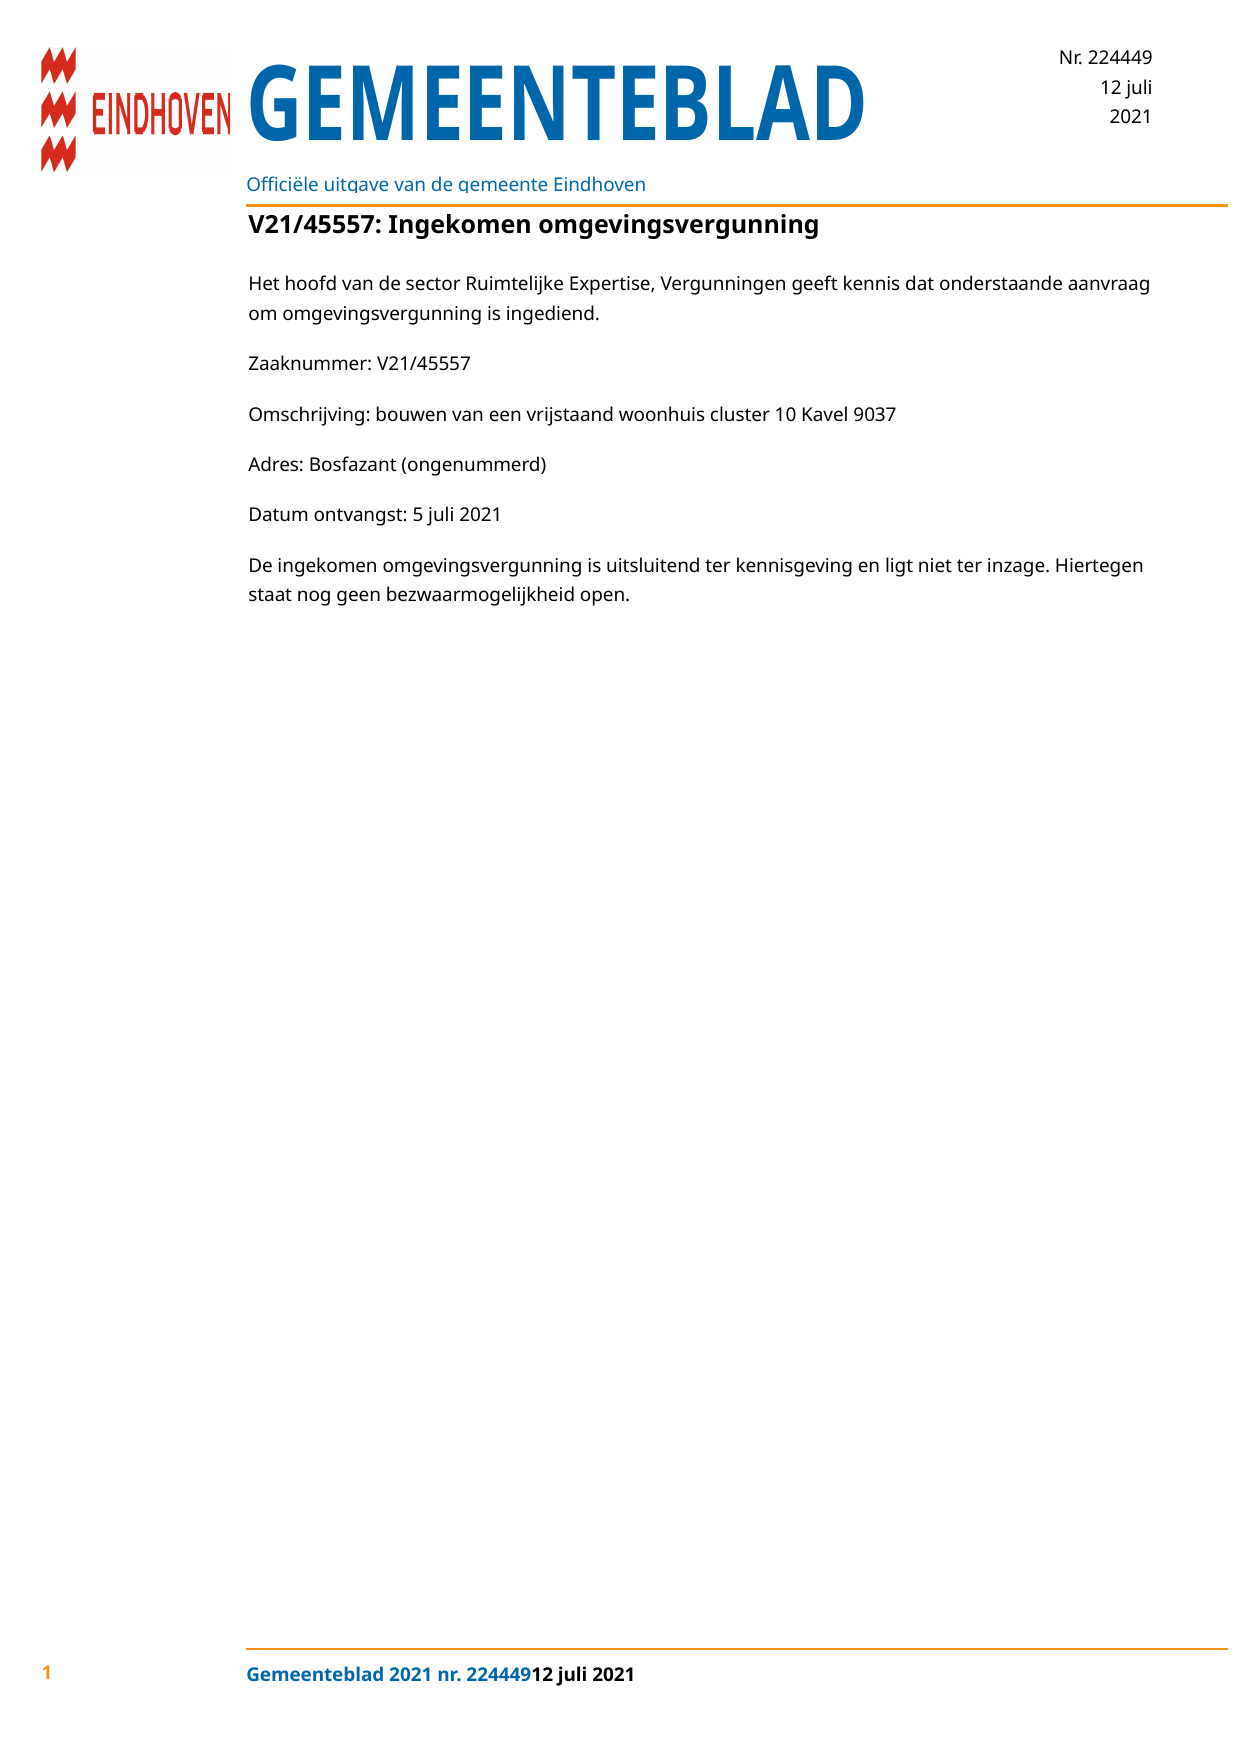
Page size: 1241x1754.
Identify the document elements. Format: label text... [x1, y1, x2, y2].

text Datum ontvangst: 5 juli 2021 [248, 502, 1152, 527]
text Zaaknummer: V21/45557 [248, 350, 1152, 376]
text De ingekomen omgevingsvergunning is uitsluitend ter kennisgeving en ligt niet ter inzage. Hiertegen staat nog geen bezwaarmogelijkheid open. [248, 552, 1152, 607]
text Omschrijving: bouwen van een vrijstaand woonhuis cluster 10 Kavel 9037 [248, 401, 1152, 426]
text Adres: Bosfazant (ongenummerd) [248, 451, 1152, 477]
text V21/45557: Ingekomen omgevingsvergunning [248, 207, 1152, 241]
picture [41, 47, 231, 172]
text Het hoofd van de sector Ruimtelijke Expertise, Vergunningen geeft kennis dat onderstaande aanvraag om omgevingsvergunning is ingediend. [248, 270, 1152, 326]
